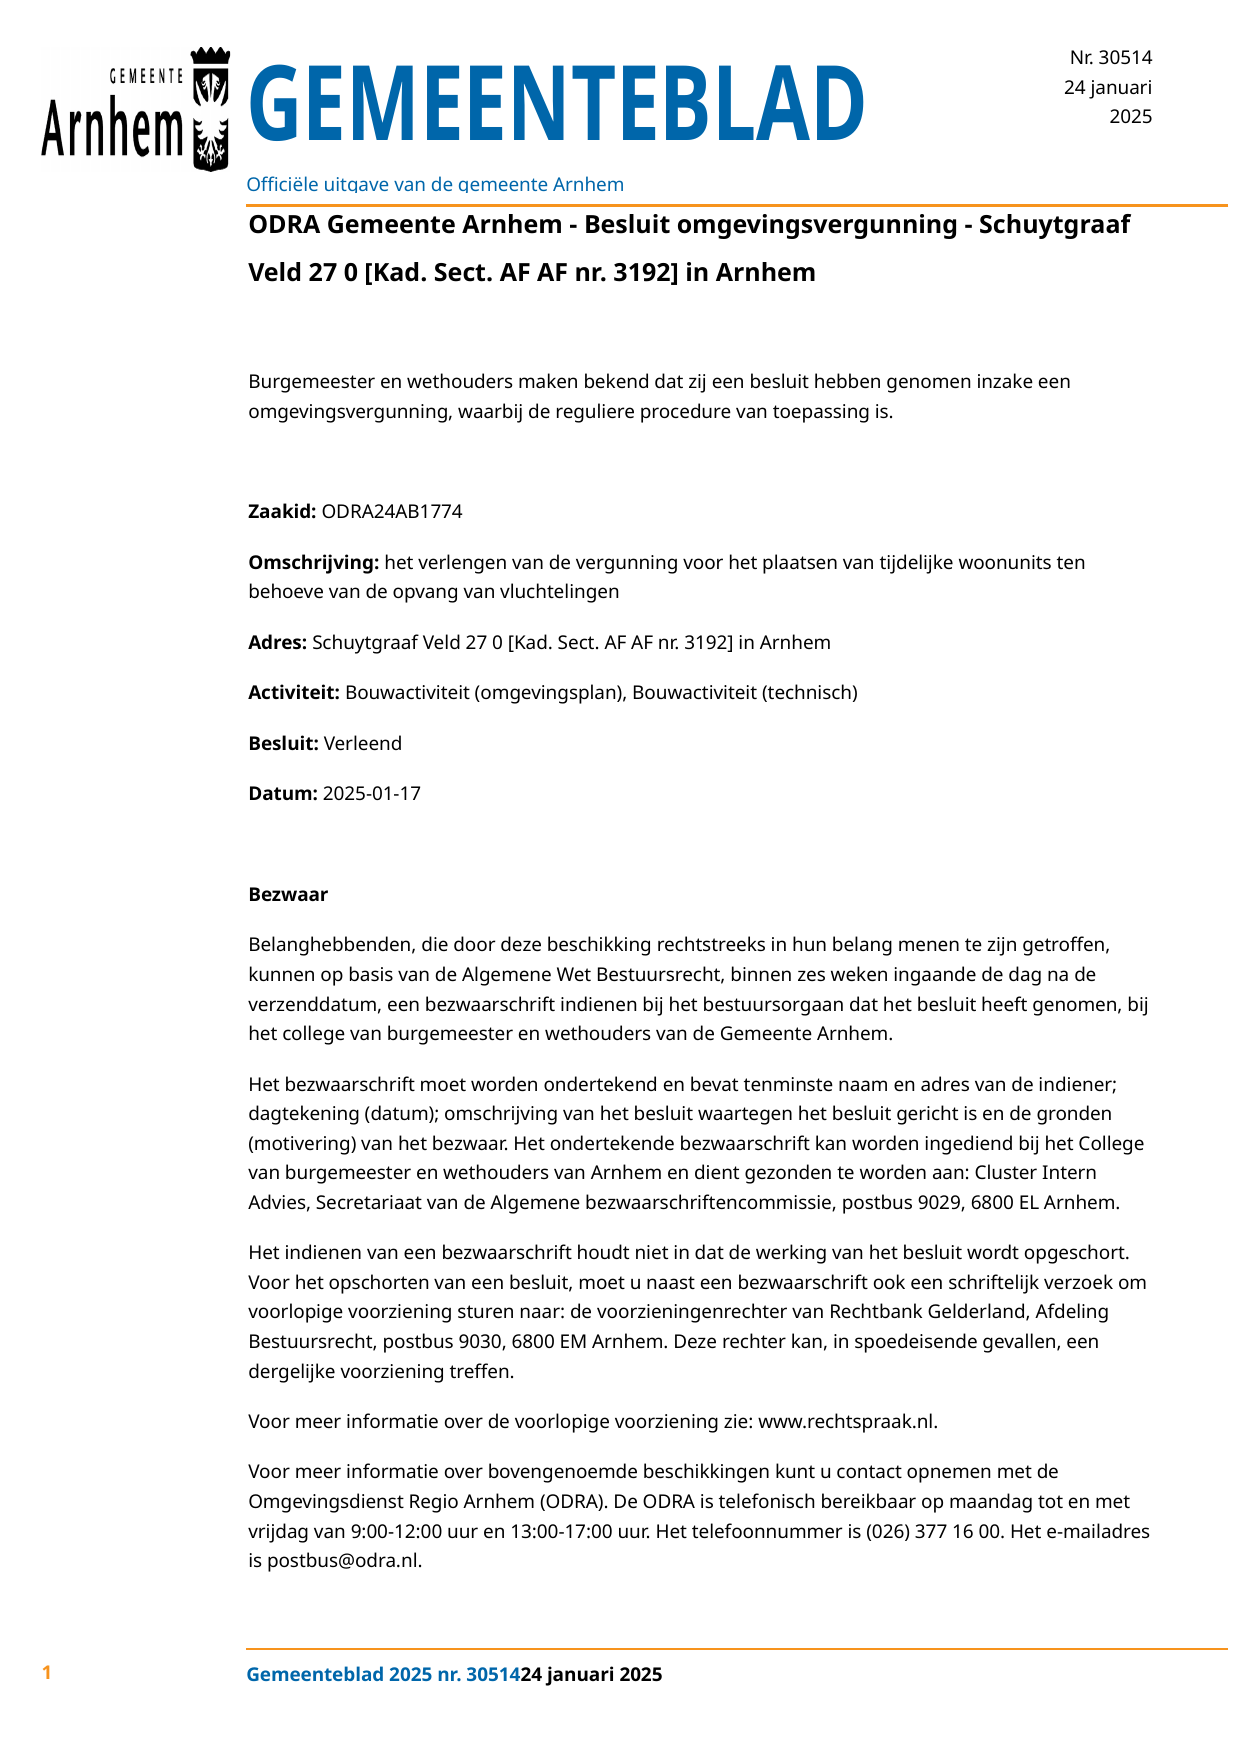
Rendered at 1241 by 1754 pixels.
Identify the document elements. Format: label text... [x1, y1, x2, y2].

text Datum: 2025-01-17 [248, 780, 1152, 806]
text Voor meer informatie over bovengenoemde beschikkingen kunt u contact opnemen met de Omgevingsdienst Regio Arnhem (ODRA). De ODRA is telefonisch bereikbaar op maandag tot en met vrijdag van 9:00-12:00 uur en 13:00-17:00 uur. Het telefoonnummer is (026) 377 16 00. Het e-mailadres is postbus@odra.nl. [248, 1459, 1152, 1573]
text Bezwaar [248, 881, 1152, 907]
text Activiteit: Bouwactiviteit (omgevingsplan), Bouwactiviteit (technisch) [248, 679, 1152, 705]
text Het indienen van een bezwaarschrift houdt niet in dat de werking van het besluit wordt opgeschort. Voor het opschorten van een besluit, moet u naast een bezwaarschrift ook een schriftelijk verzoek om voorlopige voorziening sturen naar: de voorzieningenrechter van Rechtbank Gelderland, Afdeling Bestuursrecht, postbus 9030, 6800 EM Arnhem. Deze rechter kan, in spoedeisende gevallen, een dergelijke voorziening treffen. [248, 1239, 1152, 1384]
text Zaakid: ODRA24AB1774 [248, 499, 1152, 524]
text Besluit: Verleend [248, 730, 1152, 756]
text ODRA Gemeente Arnhem - Besluit omgevingsvergunning - Schuytgraaf Veld 27 0 [Kad. Sect. AF AF nr. 3192] in Arnhem [248, 207, 1152, 288]
text Belanghebbenden, die door deze beschikking rechtstreeks in hun belang menen te zijn getroffen, kunnen op basis van de Algemene Wet Bestuursrecht, binnen zes weken ingaande de dag na de verzenddatum, een bezwaarschrift indienen bij het bestuursorgaan dat het besluit heeft genomen, bij het college van burgemeester en wethouders van de Gemeente Arnhem. [248, 932, 1152, 1046]
text Het bezwaarschrift moet worden ondertekend en bevat tenminste naam en adres van de indiener; dagtekening (datum); omschrijving van het besluit waartegen het besluit gericht is en de gronden (motivering) van het bezwaar. Het ondertekende bezwaarschrift kan worden ingediend bij het College van burgemeester en wethouders van Arnhem en dient gezonden te worden aan: Cluster Intern Advies, Secretariaat van de Algemene bezwaarschriftencommissie, postbus 9029, 6800 EL Arnhem. [248, 1071, 1152, 1215]
text Adres: Schuytgraaf Veld 27 0 [Kad. Sect. AF AF nr. 3192] in Arnhem [248, 629, 1152, 655]
text Burgemeester en wethouders maken bekend dat zij een besluit hebben genomen inzake een omgevingsvergunning, waarbij de reguliere procedure van toepassing is. [248, 368, 1152, 424]
text Voor meer informatie over de voorlopige voorziening zie: www.rechtspraak.nl. [248, 1408, 1152, 1434]
text Omschrijving: het verlengen van de vergunning voor het plaatsen van tijdelijke woonunits ten behoeve van de opvang van vluchtelingen [248, 549, 1152, 604]
picture [41, 47, 231, 172]
